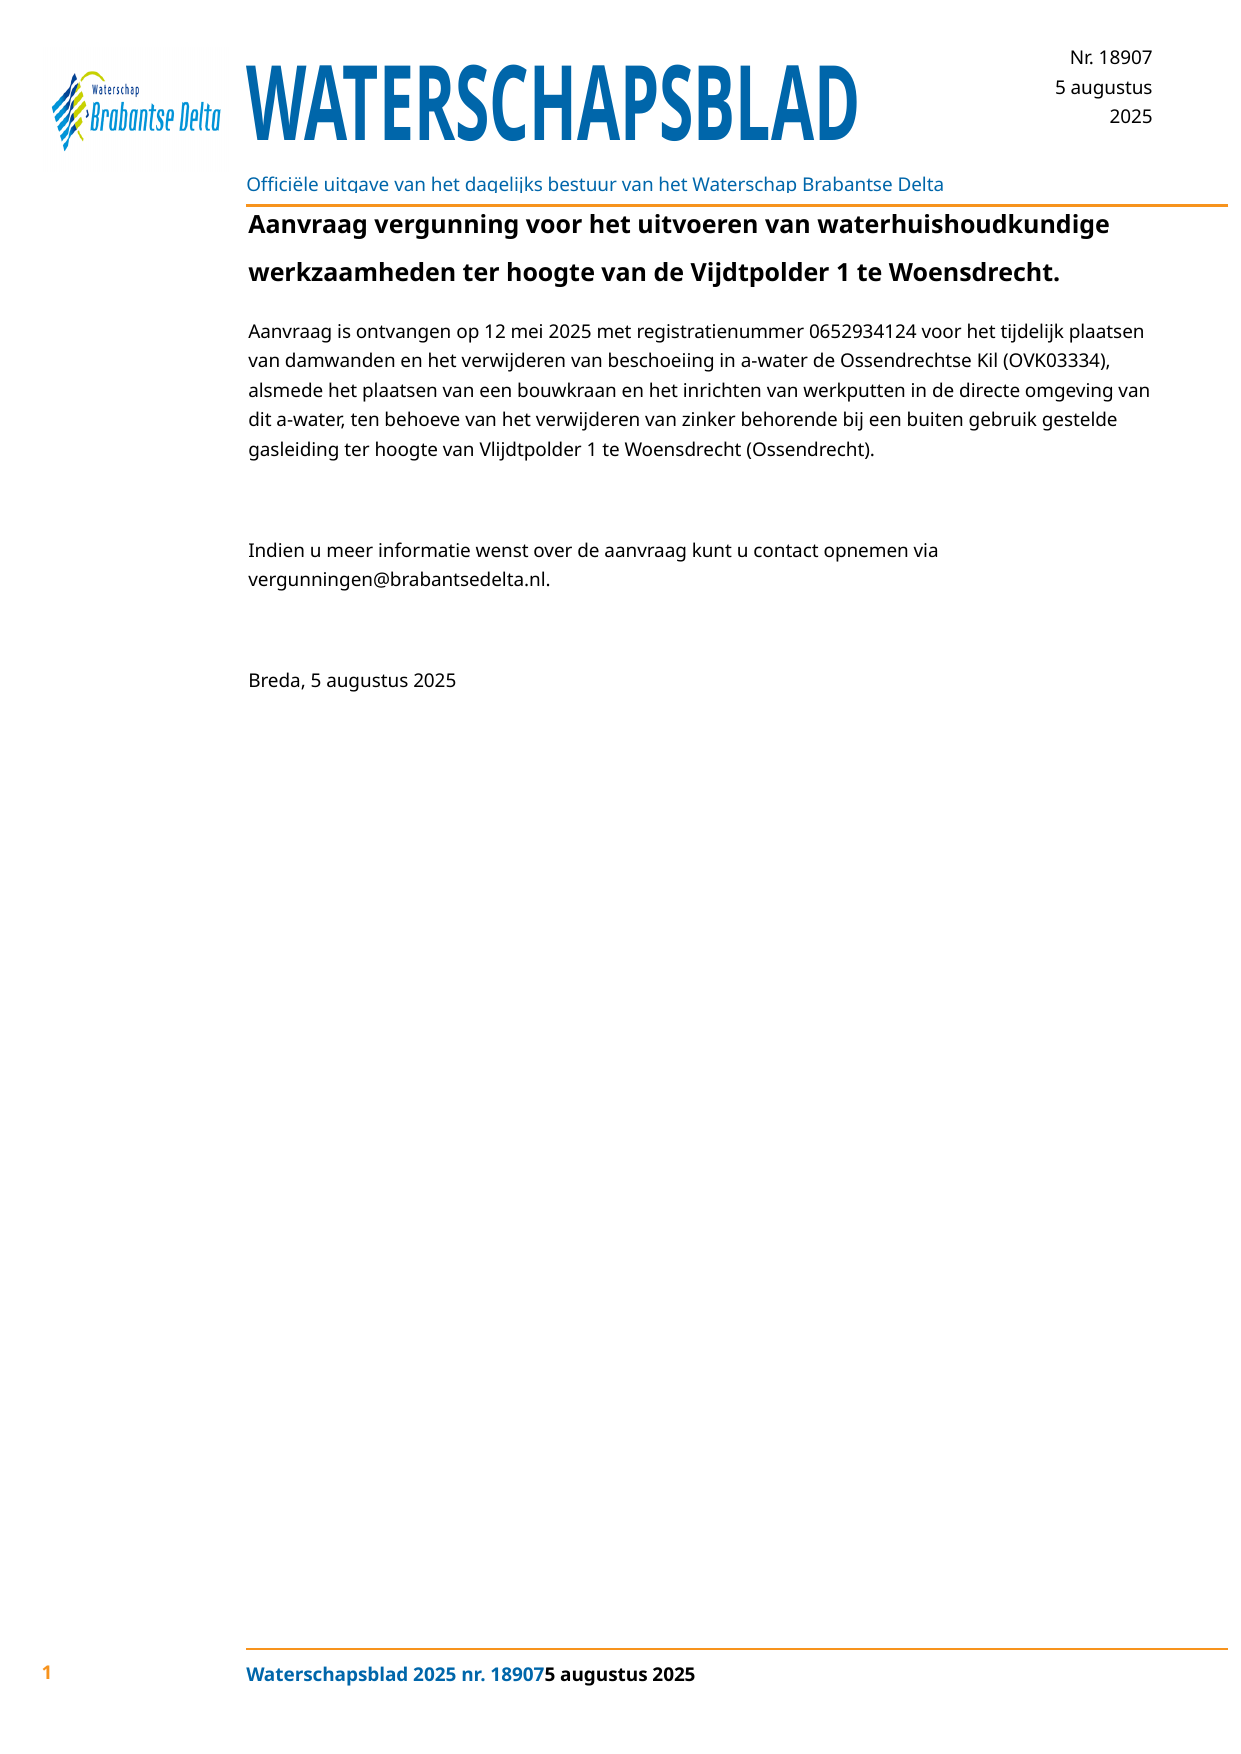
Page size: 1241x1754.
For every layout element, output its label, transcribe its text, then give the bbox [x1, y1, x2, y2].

picture [41, 47, 231, 172]
text Breda, 5 augustus 2025 [248, 667, 1152, 693]
text Aanvraag vergunning voor het uitvoeren van waterhuishoudkundige werkzaamheden ter hoogte van de Vijdtpolder 1 te Woensdrecht. [248, 207, 1152, 288]
text Indien u meer informatie wenst over de aanvraag kunt u contact opnemen via vergunningen@brabantsedelta.nl. [248, 537, 1152, 592]
text Aanvraag is ontvangen op 12 mei 2025 met registratienummer 0652934124 voor het tijdelijk plaatsen van damwanden en het verwijderen van beschoeiing in a-water de Ossendrechtse Kil (OVK03334), alsmede het plaatsen van een bouwkraan en het inrichten van werkputten in de directe omgeving van dit a-water, ten behoeve van het verwijderen van zinker behorende bij een buiten gebruik gestelde gasleiding ter hoogte van Vlijdtpolder 1 te Woensdrecht (Ossendrecht). [248, 318, 1152, 462]
